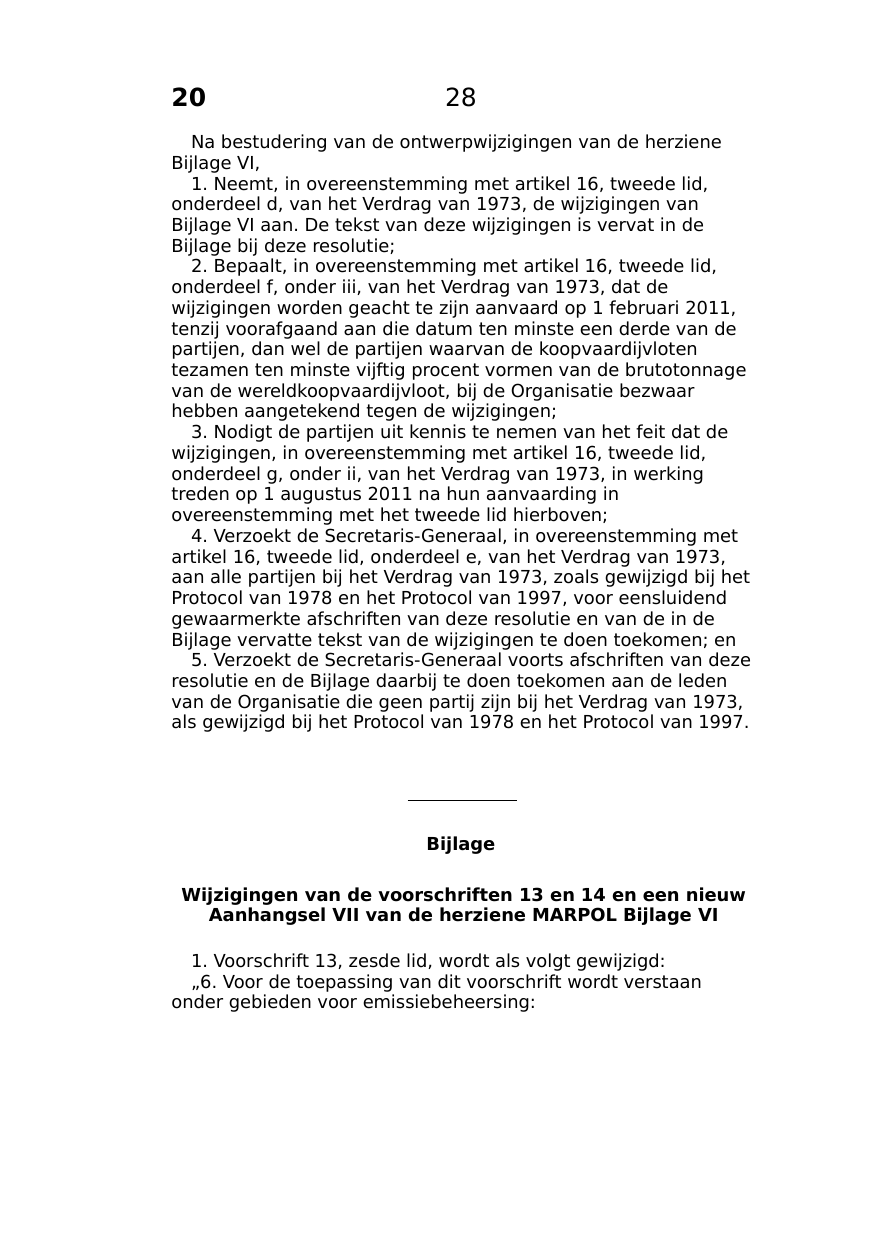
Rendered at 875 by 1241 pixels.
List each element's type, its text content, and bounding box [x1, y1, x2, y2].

text Na bestudering van de ontwerpwijzigingen van de herziene Bijlage VI, [171, 132, 756, 173]
text 5. Verzoekt de Secretaris-Generaal voorts afschriften van deze resolutie en de Bijlage daarbij te doen toekomen aan de leden van de Organisatie die geen partij zijn bij het Verdrag van 1973, als gewijzigd bij het Protocol van 1978 en het Protocol van 1997. [171, 650, 756, 733]
text 1. Voorschrift 13, zesde lid, wordt als volgt gewijzigd: [171, 951, 756, 972]
text 2. Bepaalt, in overeenstemming met artikel 16, tweede lid, onderdeel f, onder iii, van het Verdrag van 1973, dat de wijzigingen worden geacht te zijn aanvaard op 1 februari 2011, tenzij voorafgaand aan die datum ten minste een derde van de partijen, dan wel de partijen waarvan de koopvaardijvloten tezamen ten minste vijftig procent vormen van de brutotonnage van de wereldkoopvaardijvloot, bij de Organisatie bezwaar hebben aangetekend tegen de wijzigingen; [171, 256, 756, 422]
text „6. Voor de toepassing van dit voorschrift wordt verstaan onder gebieden voor emissiebeheersing: [171, 972, 756, 1013]
text 1. Neemt, in overeenstemming met artikel 16, tweede lid, onderdeel d, van het Verdrag van 1973, de wijzigingen van Bijlage VI aan. De tekst van deze wijzigingen is vervat in de Bijlage bij deze resolutie; [171, 173, 756, 256]
subtitle Bijlage [171, 834, 756, 854]
text 4. Verzoekt de Secretaris-Generaal, in overeenstemming met artikel 16, tweede lid, onderdeel e, van het Verdrag van 1973, aan alle partijen bij het Verdrag van 1973, zoals gewijzigd bij het Protocol van 1978 en het Protocol van 1997, voor eensluidend gewaarmerkte afschriften van deze resolutie en van de in de Bijlage vervatte tekst van de wijzigingen te doen toekomen; en [171, 526, 756, 650]
subtitle Wijzigingen van de voorschriften 13 en 14 en een nieuw Aanhangsel VII van de herziene MARPOL Bijlage VI [171, 884, 756, 926]
text 3. Nodigt de partijen uit kennis te nemen van het feit dat de wijzigingen, in overeenstemming met artikel 16, tweede lid, onderdeel g, onder ii, van het Verdrag van 1973, in werking treden op 1 augustus 2011 na hun aanvaarding in overeenstemming met het tweede lid hierboven; [171, 422, 756, 526]
